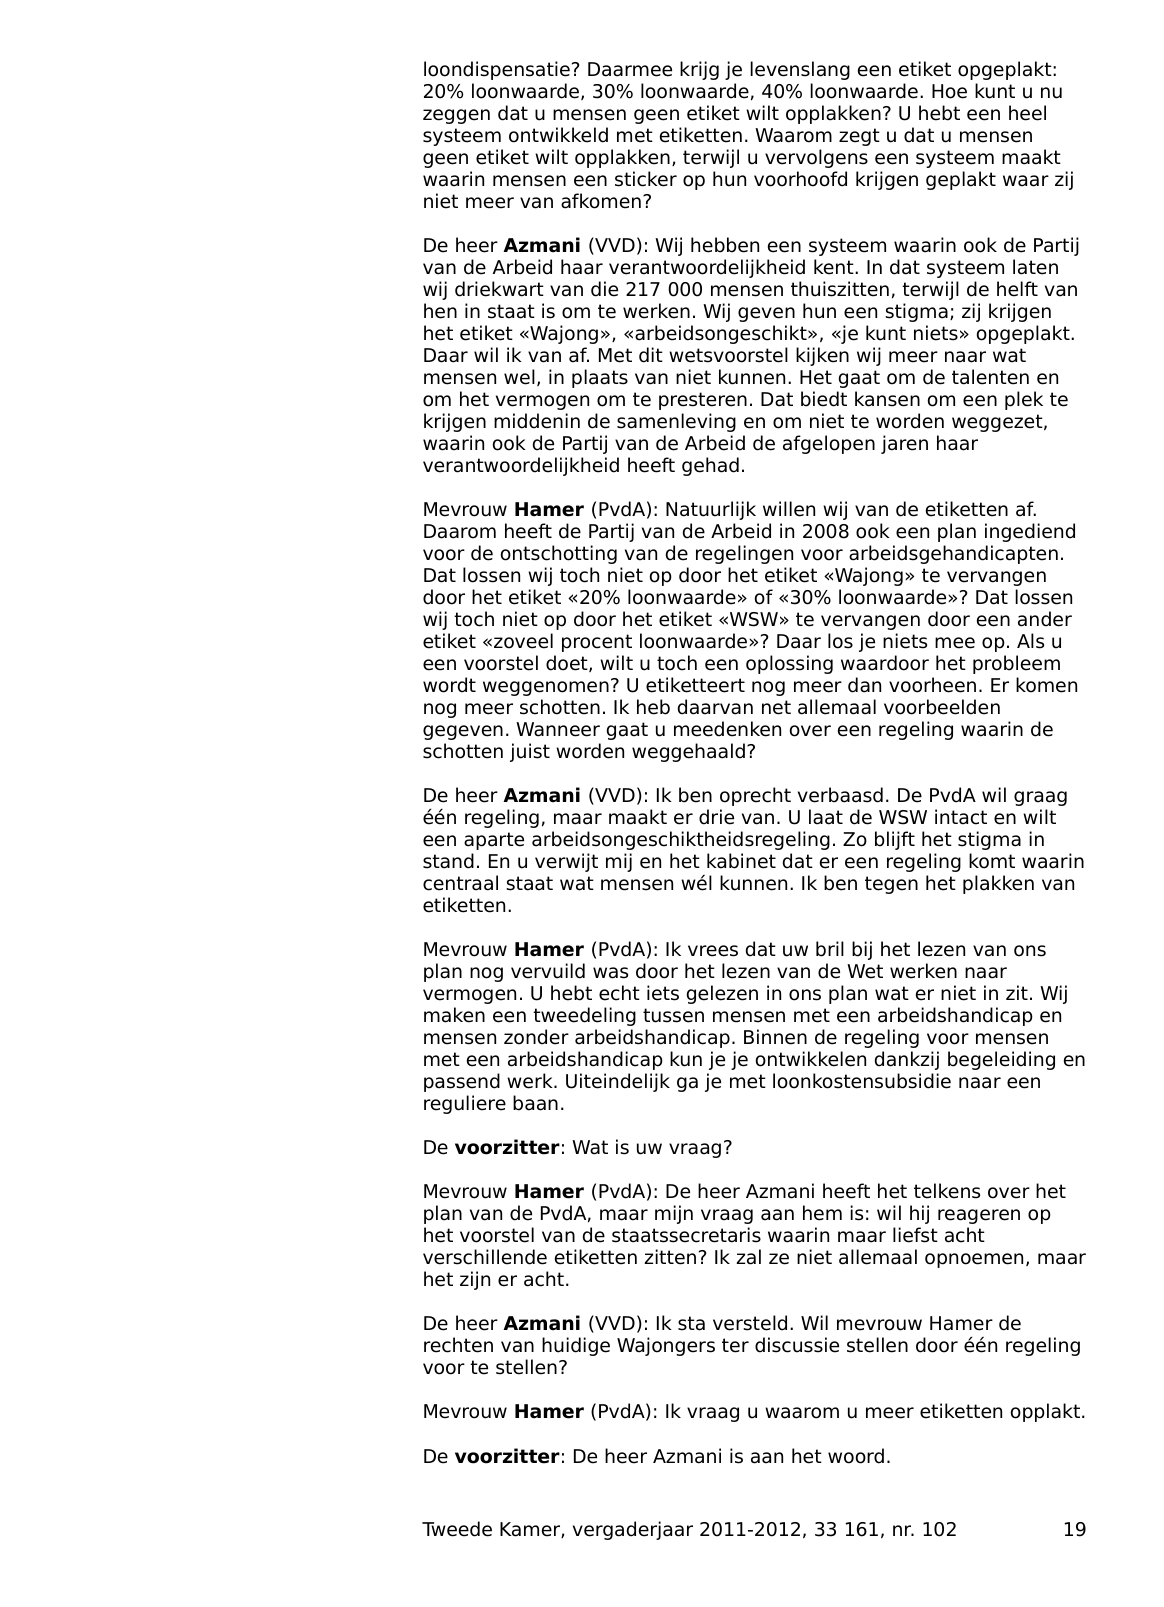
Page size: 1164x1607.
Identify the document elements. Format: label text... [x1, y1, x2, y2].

text Mevrouw Hamer (PvdA): Ik vraag u waarom u meer etiketten opplakt. [422, 1401, 1087, 1423]
text Mevrouw Hamer (PvdA): Natuurlijk willen wij van de etiketten af. Daarom heeft de Partij van de Arbeid in 2008 ook een plan ingediend voor de ontschotting van de regelingen voor arbeidsgehandicapten. Dat lossen wij toch niet op door het etiket «Wajong» te vervangen door het etiket «20% loonwaarde» of «30% loonwaarde»? Dat lossen wij toch niet op door het etiket «WSW» te vervangen door een ander etiket «zoveel procent loonwaarde»? Daar los je niets mee op. Als u een voorstel doet, wilt u toch een oplossing waardoor het probleem wordt weggenomen? U etiketteert nog meer dan voorheen. Er komen nog meer schotten. Ik heb daarvan net allemaal voorbeelden gegeven. Wanneer gaat u meedenken over een regeling waarin de schotten juist worden weggehaald? [422, 499, 1087, 763]
text loondispensatie? Daarmee krijg je levenslang een etiket opgeplakt: 20% loonwaarde, 30% loonwaarde, 40% loonwaarde. Hoe kunt u nu zeggen dat u mensen geen etiket wilt opplakken? U hebt een heel systeem ontwikkeld met etiketten. Waarom zegt u dat u mensen geen etiket wilt opplakken, terwijl u vervolgens een systeem maakt waarin mensen een sticker op hun voorhoofd krijgen geplakt waar zij niet meer van afkomen? [422, 59, 1087, 213]
text De heer Azmani (VVD): Wij hebben een systeem waarin ook de Partij van de Arbeid haar verantwoordelijkheid kent. In dat systeem laten wij driekwart van die 217 000 mensen thuiszitten, terwijl de helft van hen in staat is om te werken. Wij geven hun een stigma; zij krijgen het etiket «Wajong», «arbeidsongeschikt», «je kunt niets» opgeplakt. Daar wil ik van af. Met dit wetsvoorstel kijken wij meer naar wat mensen wel, in plaats van niet kunnen. Het gaat om de talenten en om het vermogen om te presteren. Dat biedt kansen om een plek te krijgen middenin de samenleving en om niet te worden weggezet, waarin ook de Partij van de Arbeid de afgelopen jaren haar verantwoordelijkheid heeft gehad. [422, 235, 1087, 477]
text De heer Azmani (VVD): Ik sta versteld. Wil mevrouw Hamer de rechten van huidige Wajongers ter discussie stellen door één regeling voor te stellen? [422, 1313, 1087, 1379]
text De heer Azmani (VVD): Ik ben oprecht verbaasd. De PvdA wil graag één regeling, maar maakt er drie van. U laat de WSW intact en wilt een aparte arbeidsongeschiktheidsregeling. Zo blijft het stigma in stand. En u verwijt mij en het kabinet dat er een regeling komt waarin centraal staat wat mensen wél kunnen. Ik ben tegen het plakken van etiketten. [422, 785, 1087, 917]
text Mevrouw Hamer (PvdA): De heer Azmani heeft het telkens over het plan van de PvdA, maar mijn vraag aan hem is: wil hij reageren op het voorstel van de staatssecretaris waarin maar liefst acht verschillende etiketten zitten? Ik zal ze niet allemaal opnoemen, maar het zijn er acht. [422, 1181, 1087, 1291]
text De voorzitter: Wat is uw vraag? [422, 1137, 1087, 1159]
text Mevrouw Hamer (PvdA): Ik vrees dat uw bril bij het lezen van ons plan nog vervuild was door het lezen van de Wet werken naar vermogen. U hebt echt iets gelezen in ons plan wat er niet in zit. Wij maken een tweedeling tussen mensen met een arbeidshandicap en mensen zonder arbeidshandicap. Binnen de regeling voor mensen met een arbeidshandicap kun je je ontwikkelen dankzij begeleiding en passend werk. Uiteindelijk ga je met loonkostensubsidie naar een reguliere baan. [422, 939, 1087, 1115]
text De voorzitter: De heer Azmani is aan het woord. [422, 1446, 1087, 1468]
